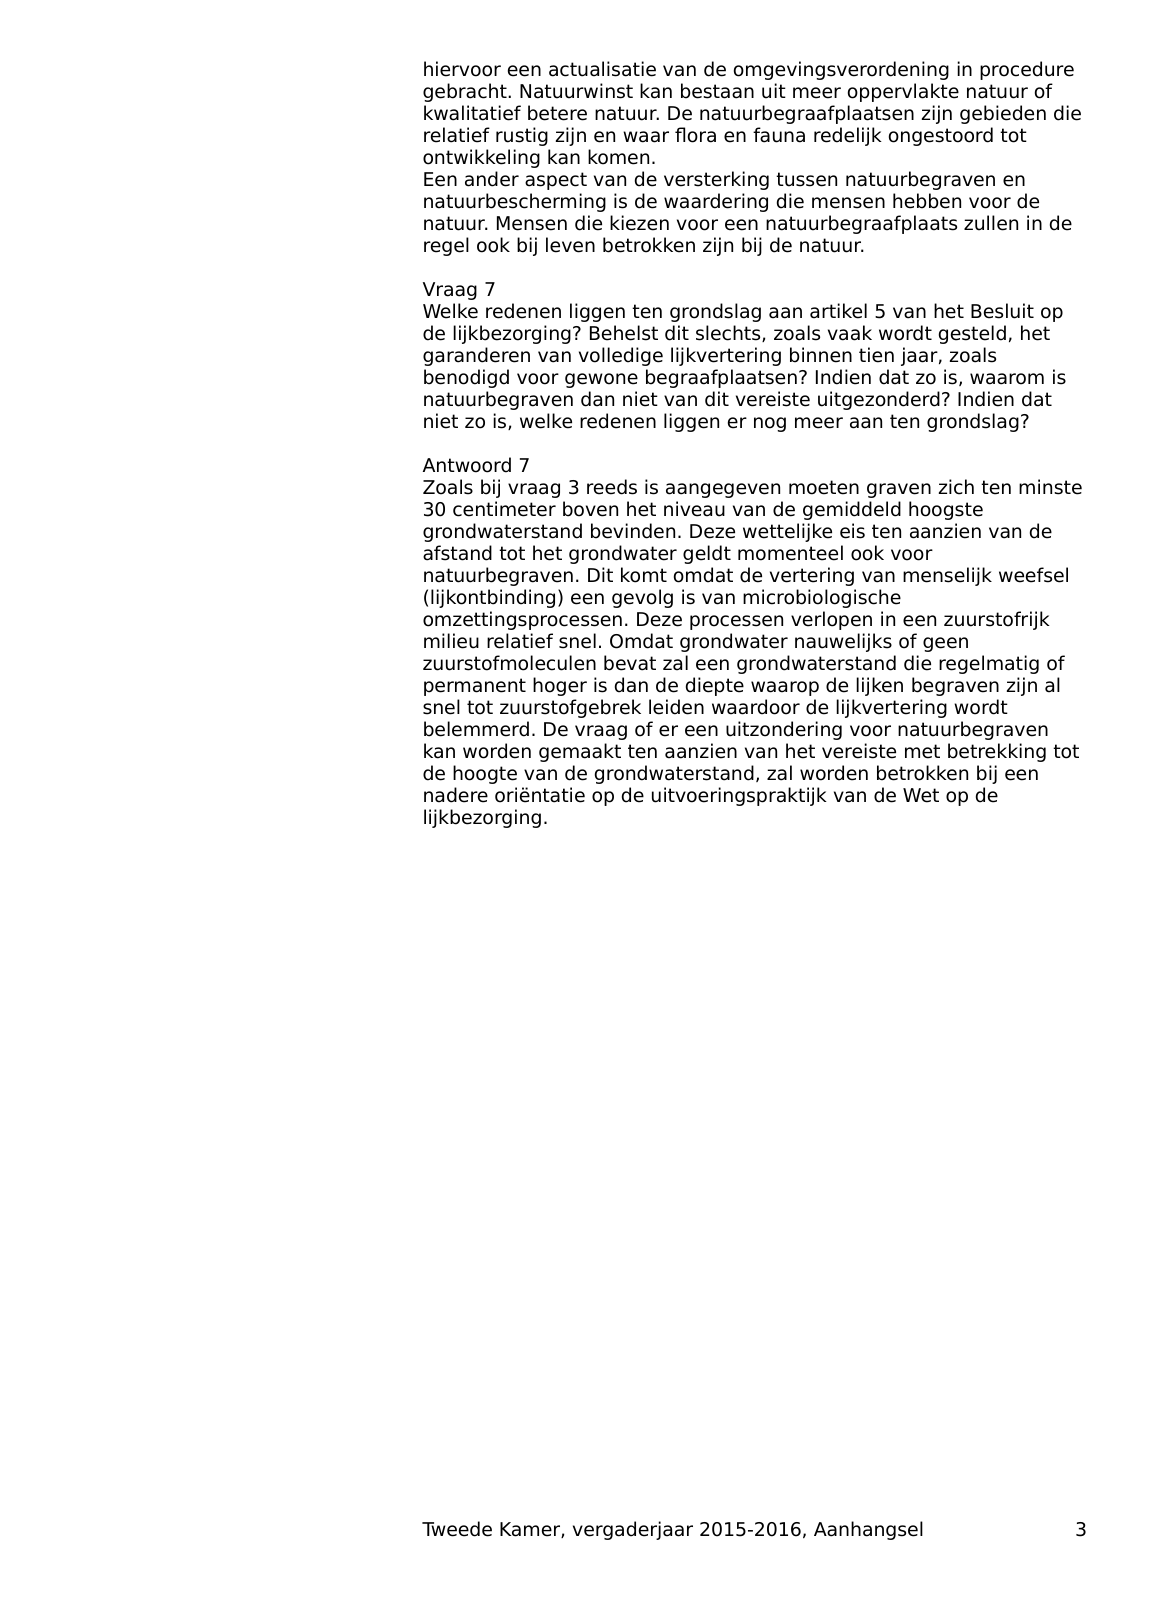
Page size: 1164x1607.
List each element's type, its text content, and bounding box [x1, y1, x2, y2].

text hiervoor een actualisatie van de omgevingsverordening in procedure gebracht. Natuurwinst kan bestaan uit meer oppervlakte natuur of kwalitatief betere natuur. De natuurbegraafplaatsen zijn gebieden die relatief rustig zijn en waar flora en fauna redelijk ongestoord tot ontwikkeling kan komen. [422, 59, 1087, 169]
text Een ander aspect van de versterking tussen natuurbegraven en natuurbescherming is de waardering die mensen hebben voor de natuur. Mensen die kiezen voor een natuurbegraafplaats zullen in de regel ook bij leven betrokken zijn bij de natuur. [422, 169, 1087, 257]
text Welke redenen liggen ten grondslag aan artikel 5 van het Besluit op de lijkbezorging? Behelst dit slechts, zoals vaak wordt gesteld, het garanderen van volledige lijkvertering binnen tien jaar, zoals benodigd voor gewone begraafplaatsen? Indien dat zo is, waarom is natuurbegraven dan niet van dit vereiste uitgezonderd? Indien dat niet zo is, welke redenen liggen er nog meer aan ten grondslag? [422, 301, 1087, 433]
text Zoals bij vraag 3 reeds is aangegeven moeten graven zich ten minste 30 centimeter boven het niveau van de gemiddeld hoogste grondwaterstand bevinden. Deze wettelijke eis ten aanzien van de afstand tot het grondwater geldt momenteel ook voor natuurbegraven. Dit komt omdat de vertering van menselijk weefsel (lijkontbinding) een gevolg is van microbiologische omzettingsprocessen. Deze processen verlopen in een zuurstofrijk milieu relatief snel. Omdat grondwater nauwelijks of geen zuurstofmoleculen bevat zal een grondwaterstand die regelmatig of permanent hoger is dan de diepte waarop de lijken begraven zijn al snel tot zuurstofgebrek leiden waardoor de lijkvertering wordt belemmerd. De vraag of er een uitzondering voor natuurbegraven kan worden gemaakt ten aanzien van het vereiste met betrekking tot de hoogte van de grondwaterstand, zal worden betrokken bij een nadere oriëntatie op de uitvoeringspraktijk van de Wet op de lijkbezorging. [422, 477, 1087, 829]
text Vraag 7 [422, 279, 1087, 301]
text Antwoord 7 [422, 455, 1087, 477]
